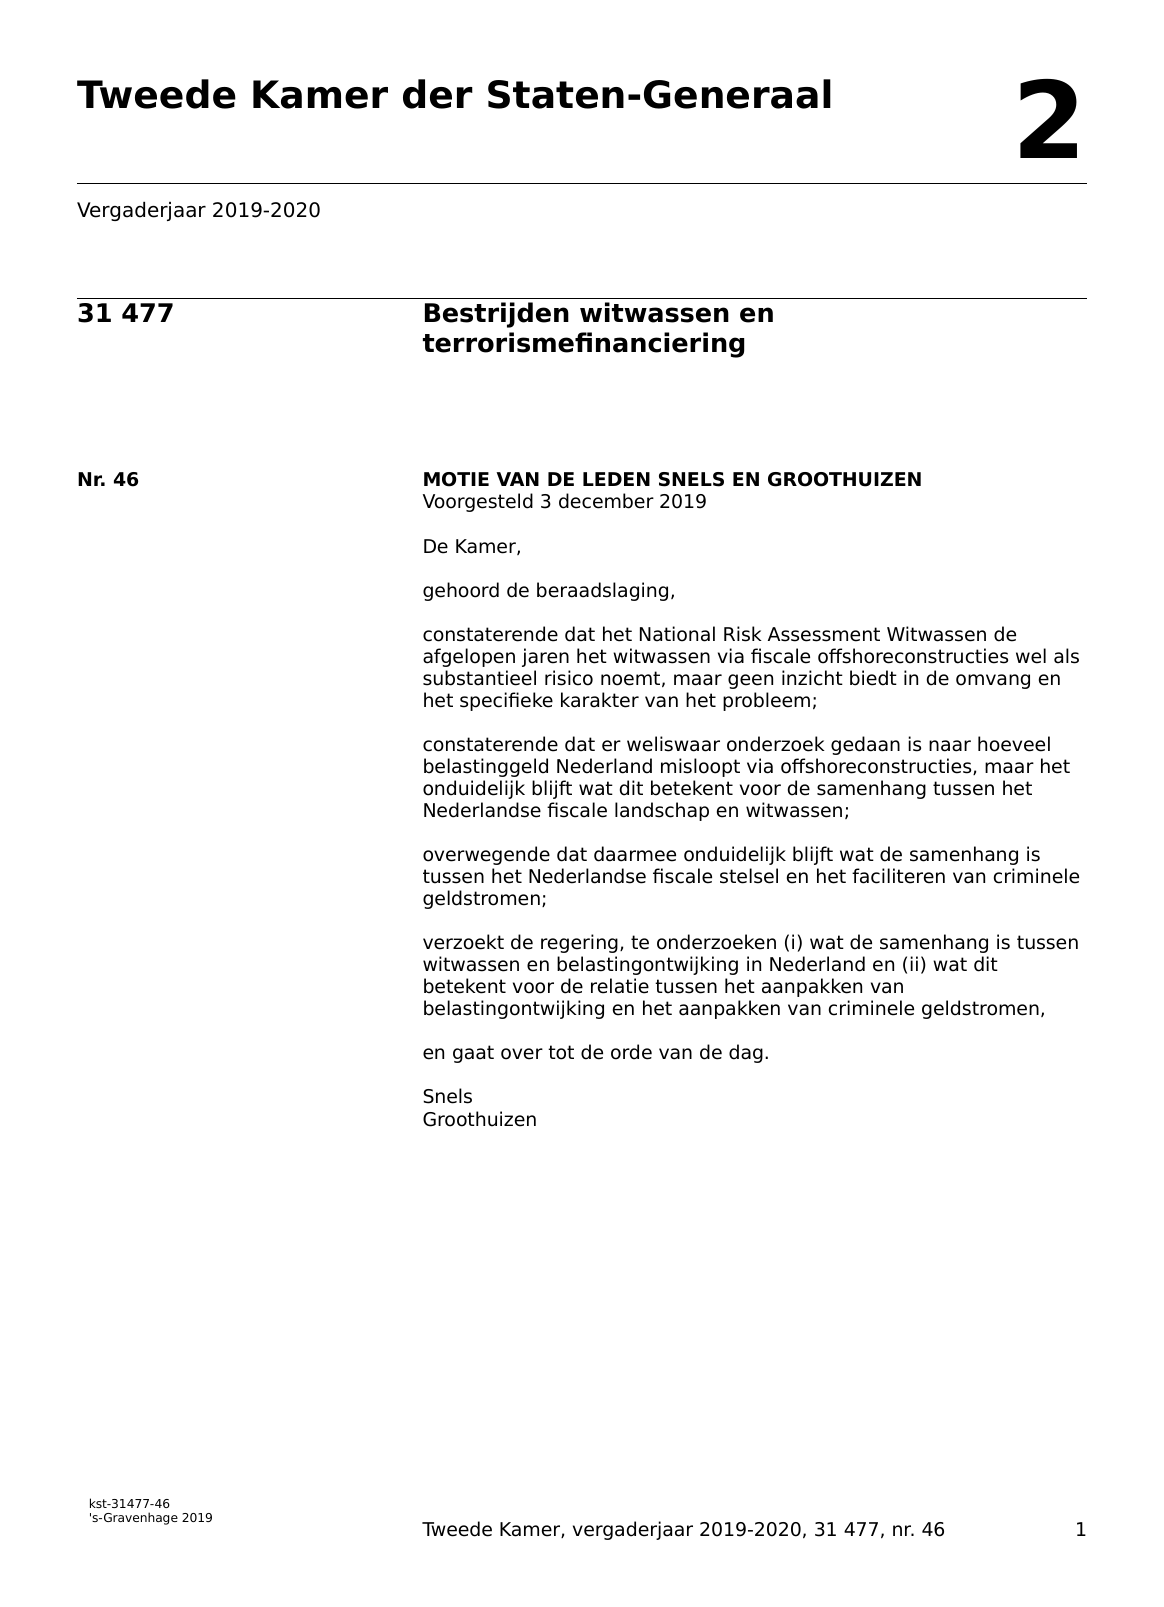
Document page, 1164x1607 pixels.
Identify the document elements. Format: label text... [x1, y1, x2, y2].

table_header Tweede Kamer der Staten-Generaal [77, 59, 886, 183]
text De Kamer, [422, 536, 1087, 557]
subtitle Nr. 46 MOTIE VAN DE LEDEN SNELS EN GROOTHUIZEN [77, 469, 1087, 491]
text gehoord de beraadslaging, [422, 580, 1087, 602]
text verzoekt de regering, te onderzoeken (i) wat de samenhang is tussen witwassen en belastingontwijking in Nederland en (ii) wat dit betekent voor de relatie tussen het aanpakken van belastingontwijking en het aanpakken van criminele geldstromen, [422, 932, 1087, 1020]
subtitle 31 477 Bestrijden witwassen en terrorismefinanciering [77, 299, 1087, 358]
text Voorgesteld 3 december 2019 [422, 491, 1087, 513]
text constaterende dat er weliswaar onderzoek gedaan is naar hoeveel belastinggeld Nederland misloopt via offshoreconstructies, maar het onduidelijk blijft wat dit betekent voor de samenhang tussen het Nederlandse fiscale landschap en witwassen; [422, 734, 1087, 822]
text 's-Gravenhage 2019 [88, 1511, 323, 1525]
text en gaat over tot de orde van de dag. [422, 1042, 1087, 1064]
text Snels [422, 1086, 1087, 1108]
text Groothuizen [422, 1108, 1087, 1130]
text constaterende dat het National Risk Assessment Witwassen de afgelopen jaren het witwassen via fiscale offshoreconstructies wel als substantieel risico noemt, maar geen inzicht biedt in de omvang en het specifieke karakter van het probleem; [422, 624, 1087, 712]
text overwegende dat daarmee onduidelijk blijft wat de samenhang is tussen het Nederlandse fiscale stelsel en het faciliteren van criminele geldstromen; [422, 844, 1087, 910]
table_header 2 [886, 59, 1087, 183]
text kst-31477-46 [88, 1497, 323, 1511]
table_cell Vergaderjaar 2019-2020 [77, 184, 1087, 298]
